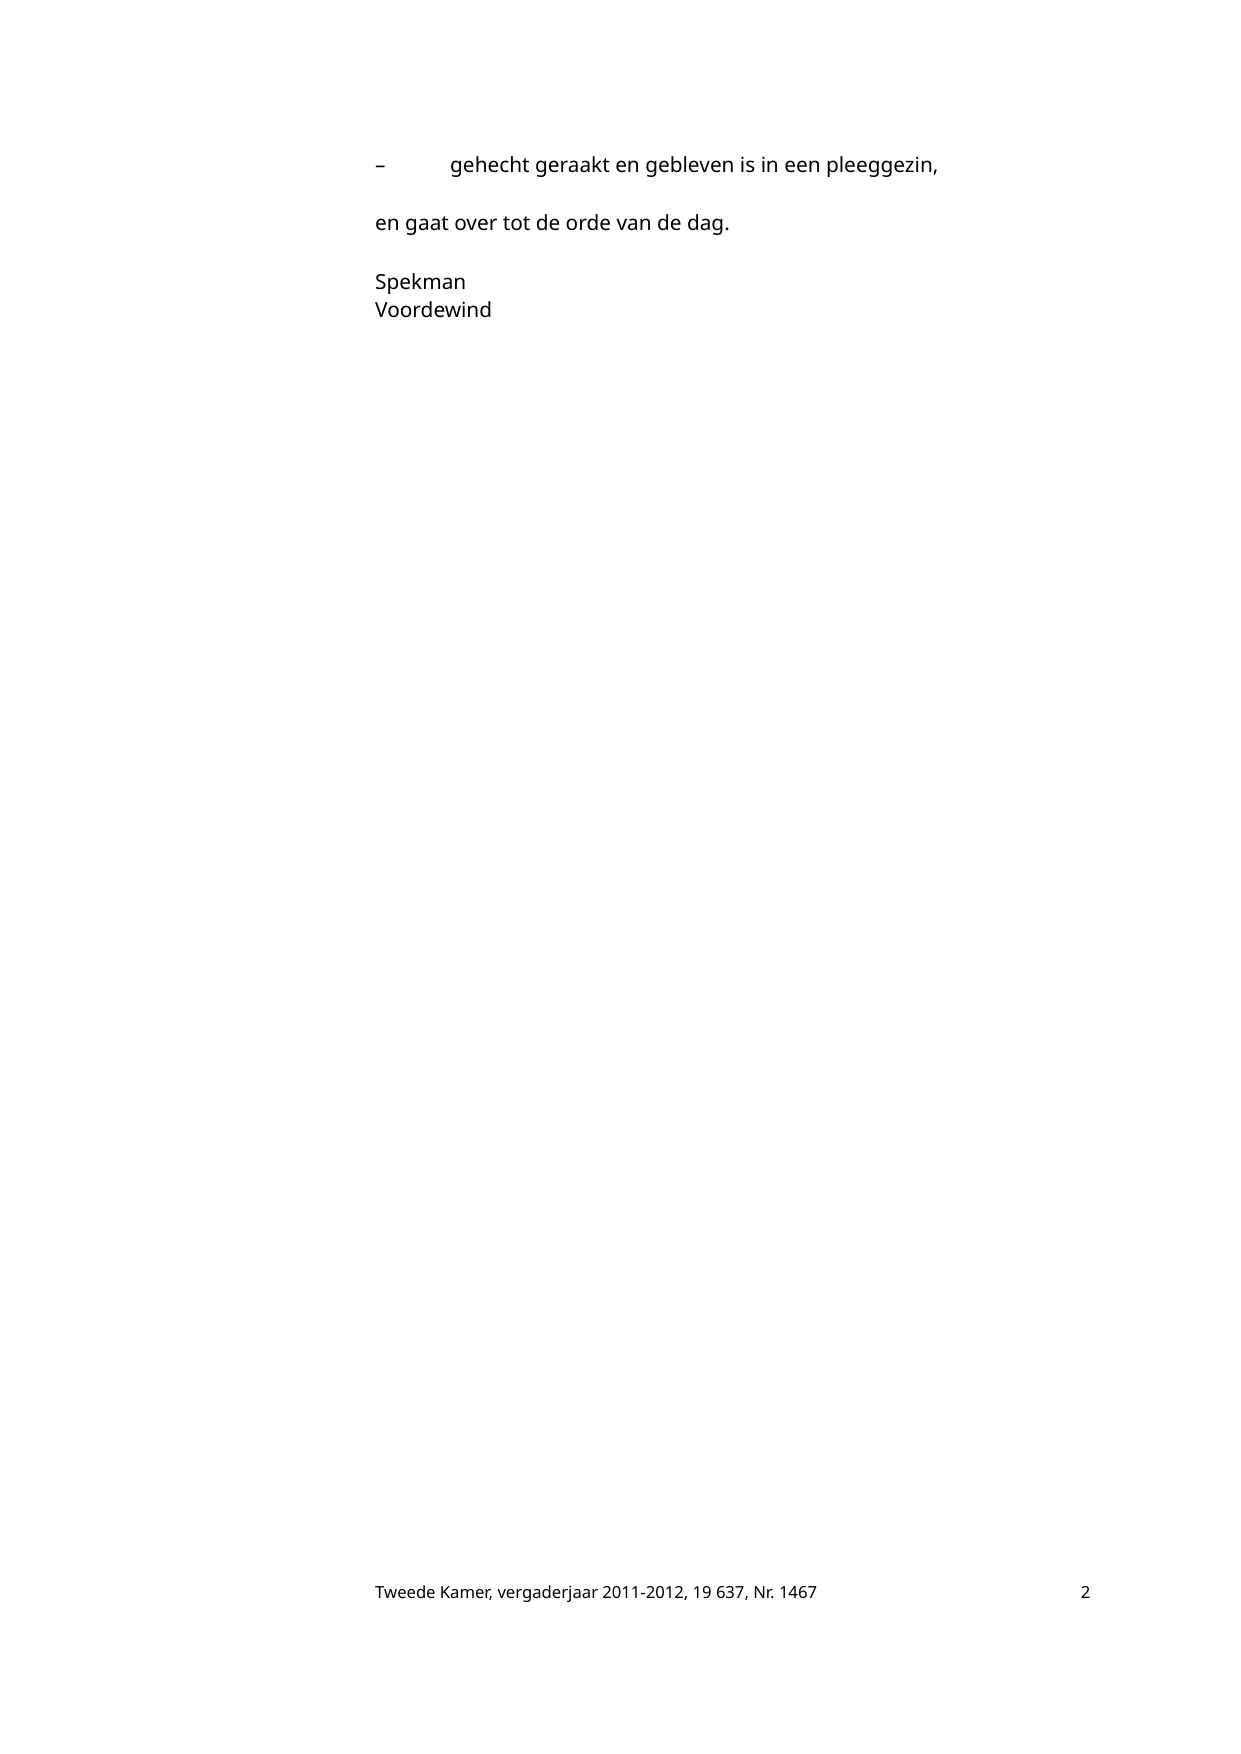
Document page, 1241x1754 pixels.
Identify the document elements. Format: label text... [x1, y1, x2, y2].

text Voordewind [375, 295, 1090, 324]
text en gaat over tot de orde van de dag. [375, 208, 1090, 237]
list gehecht geraakt en gebleven is in een pleeggezin, [375, 150, 1090, 178]
text Spekman [375, 267, 1090, 295]
